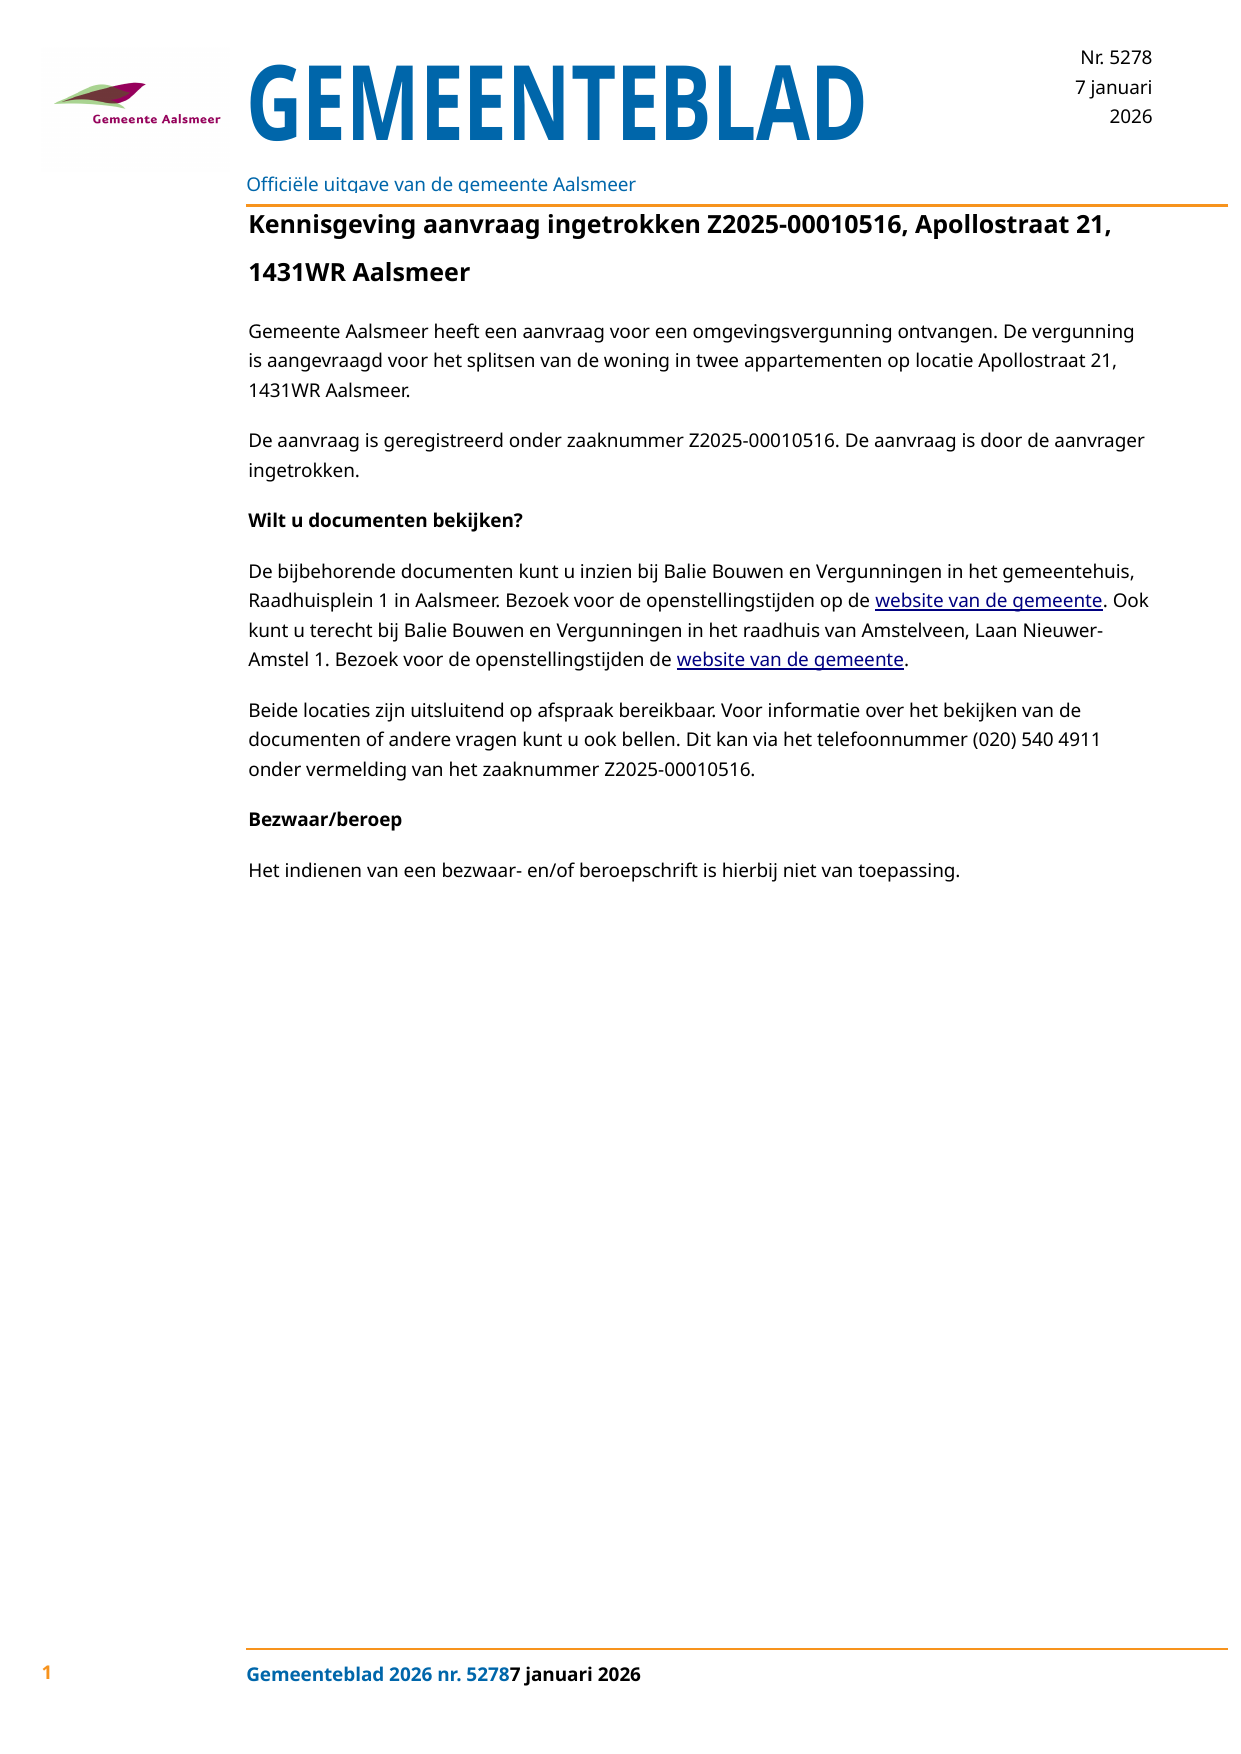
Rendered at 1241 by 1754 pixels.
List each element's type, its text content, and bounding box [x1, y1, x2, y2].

text Wilt u documenten bekijken? [248, 507, 1152, 533]
text Beide locaties zijn uitsluitend op afspraak bereikbaar. Voor informatie over het bekijken van de documenten of andere vragen kunt u ook bellen. Dit kan via het telefoonnummer (020) 540 4911 onder vermelding van het zaaknummer Z2025-00010516. [248, 697, 1152, 782]
text De aanvraag is geregistreerd onder zaaknummer Z2025-00010516. De aanvraag is door de aanvrager ingetrokken. [248, 427, 1152, 483]
text Gemeente Aalsmeer heeft een aanvraag voor een omgevingsvergunning ontvangen. De vergunning is aangevraagd voor het splitsen van de woning in twee appartementen op locatie Apollostraat 21, 1431WR Aalsmeer. [248, 318, 1152, 403]
text Kennisgeving aanvraag ingetrokken Z2025-00010516, Apollostraat 21, 1431WR Aalsmeer [248, 207, 1152, 288]
text De bijbehorende documenten kunt u inzien bij Balie Bouwen en Vergunningen in het gemeentehuis, Raadhuisplein 1 in Aalsmeer. Bezoek voor de openstellingstijden op de website van de gemeente. Ook kunt u terecht bij Balie Bouwen en Vergunningen in het raadhuis van Amstelveen, Laan Nieuwer-Amstel 1. Bezoek voor de openstellingstijden de website van de gemeente. [248, 558, 1152, 672]
picture [41, 47, 231, 172]
text Bezwaar/beroep [248, 807, 1152, 832]
text Het indienen van een bezwaar- en/of beroepschrift is hierbij niet van toepassing. [248, 857, 1152, 883]
